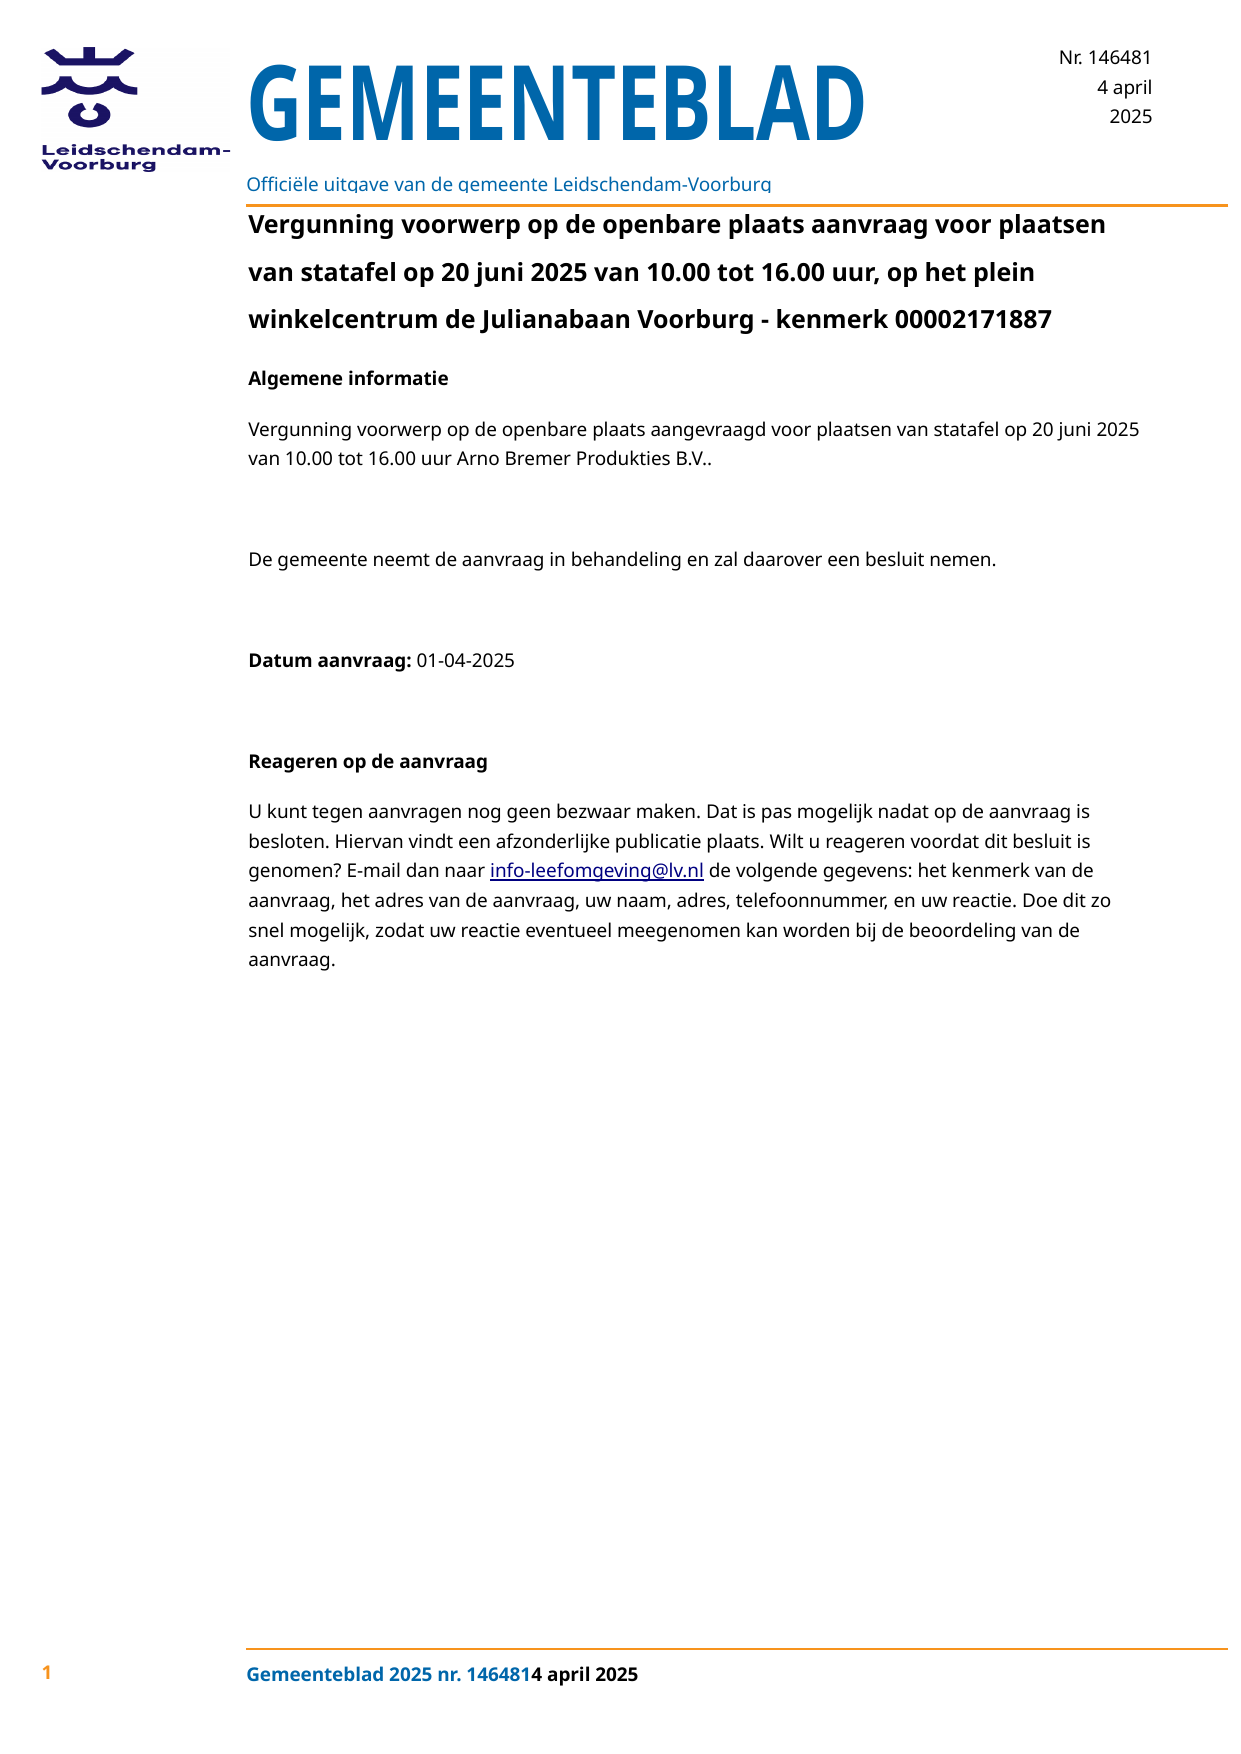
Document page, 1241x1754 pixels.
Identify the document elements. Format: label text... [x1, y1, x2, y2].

text Algemene informatie [248, 366, 1152, 391]
text Vergunning voorwerp op de openbare plaats aangevraagd voor plaatsen van statafel op 20 juni 2025 van 10.00 tot 16.00 uur Arno Bremer Produkties B.V.. [248, 416, 1152, 471]
text Datum aanvraag: 01-04-2025 [248, 647, 1152, 673]
text De gemeente neemt de aanvraag in behandeling en zal daarover een besluit nemen. [248, 546, 1152, 572]
text Vergunning voorwerp op de openbare plaats aanvraag voor plaatsen van statafel op 20 juni 2025 van 10.00 tot 16.00 uur, op het plein winkelcentrum de Julianabaan Voorburg - kenmerk 00002171887 [248, 207, 1152, 336]
picture [41, 47, 231, 172]
text Reageren op de aanvraag [248, 748, 1152, 774]
text U kunt tegen aanvragen nog geen bezwaar maken. Dat is pas mogelijk nadat op de aanvraag is besloten. Hiervan vindt een afzonderlijke publicatie plaats. Wilt u reageren voordat dit besluit is genomen? E-mail dan naar info-leefomgeving@lv.nl de volgende gegevens: het kenmerk van de aanvraag, het adres van de aanvraag, uw naam, adres, telefoonnummer, en uw reactie. Doe dit zo snel mogelijk, zodat uw reactie eventueel meegenomen kan worden bij de beoordeling van de aanvraag. [248, 798, 1152, 972]
